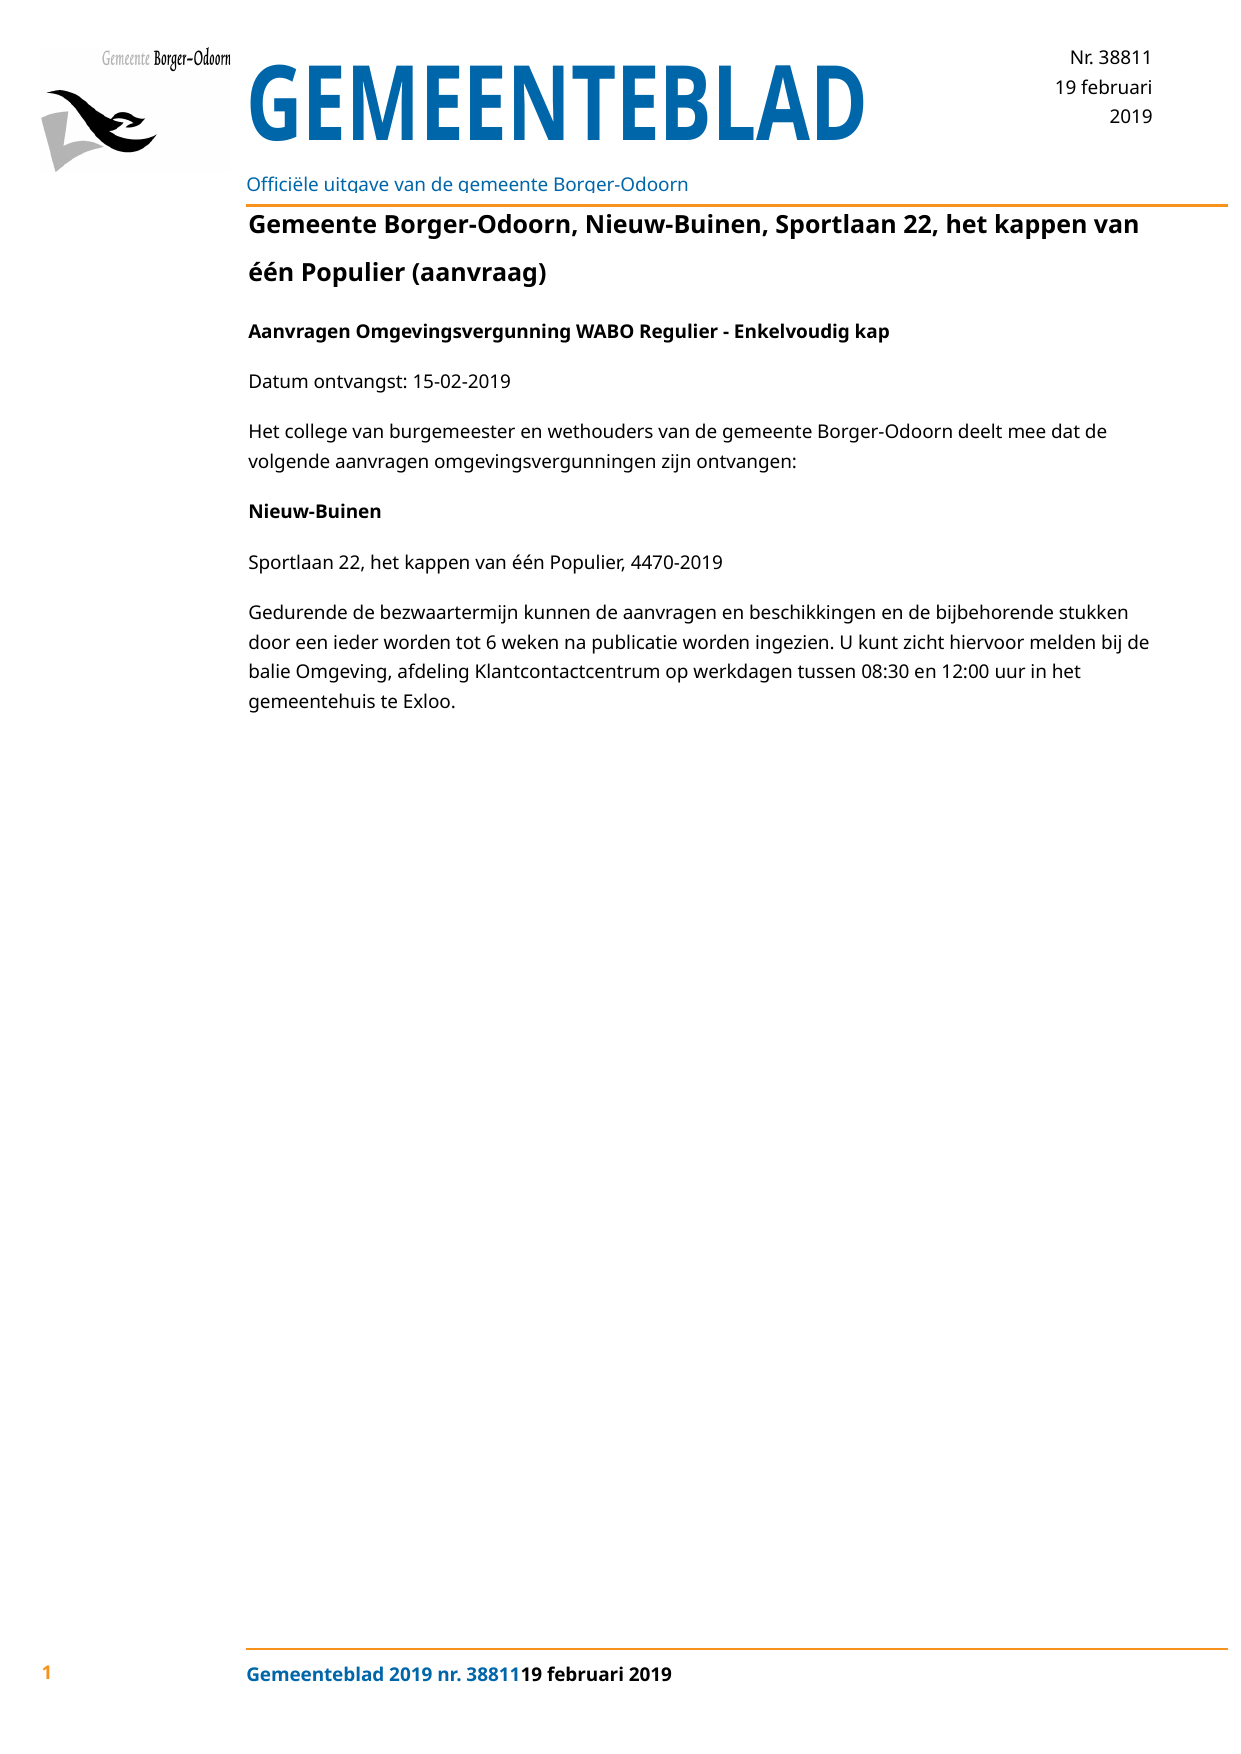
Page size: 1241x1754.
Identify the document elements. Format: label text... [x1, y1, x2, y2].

text Het college van burgemeester en wethouders van de gemeente Borger-Odoorn deelt mee dat de volgende aanvragen omgevingsvergunningen zijn ontvangen: [248, 419, 1152, 474]
text Aanvragen Omgevingsvergunning WABO Regulier - Enkelvoudig kap [248, 318, 1152, 344]
text Sportlaan 22, het kappen van één Populier, 4470-2019 [248, 549, 1152, 575]
text Nieuw-Buinen [248, 499, 1152, 524]
picture [41, 47, 231, 172]
text Gedurende de bezwaartermijn kunnen de aanvragen en beschikkingen en de bijbehorende stukken door een ieder worden tot 6 weken na publicatie worden ingezien. U kunt zicht hiervoor melden bij de balie Omgeving, afdeling Klantcontactcentrum op werkdagen tussen 08:30 en 12:00 uur in het gemeentehuis te Exloo. [248, 599, 1152, 714]
text Gemeente Borger-Odoorn, Nieuw-Buinen, Sportlaan 22, het kappen van één Populier (aanvraag) [248, 207, 1152, 288]
text Datum ontvangst: 15-02-2019 [248, 368, 1152, 394]
